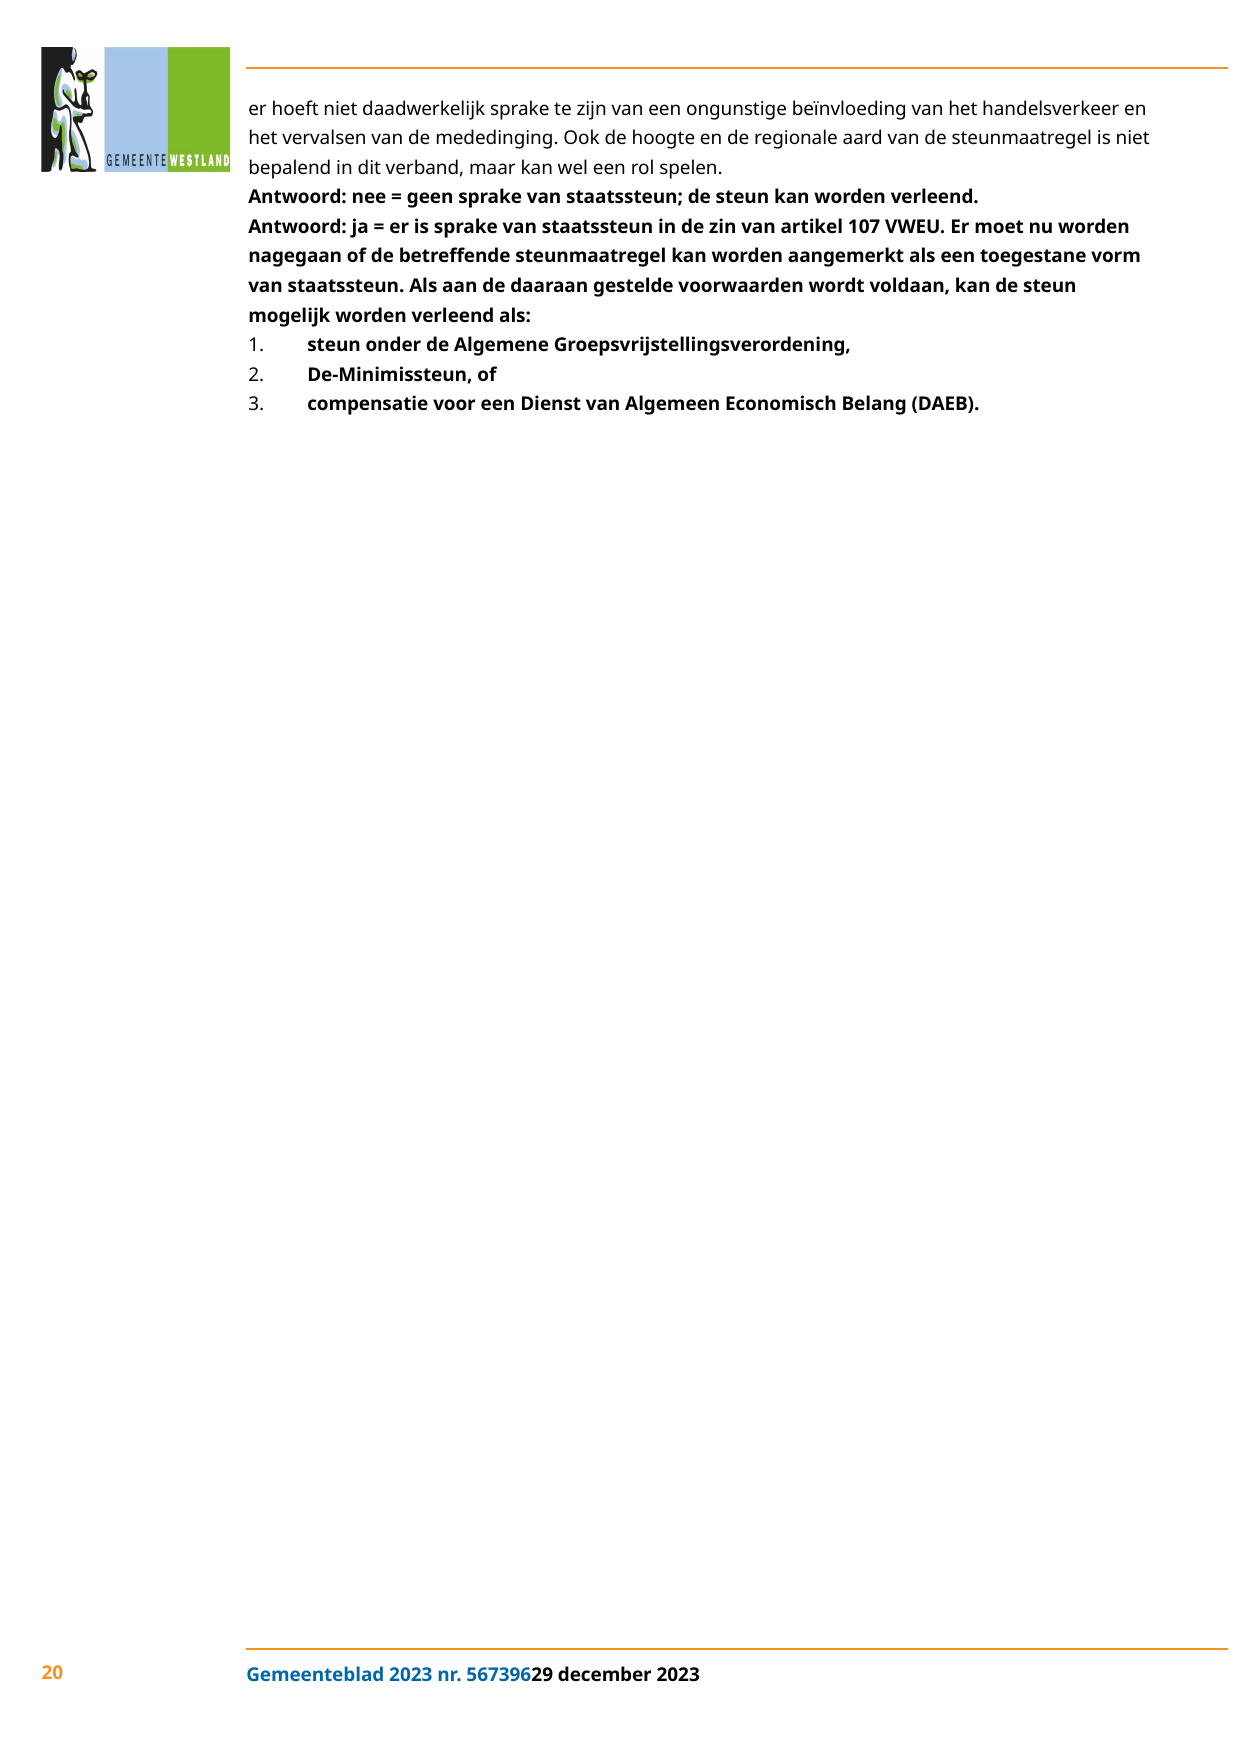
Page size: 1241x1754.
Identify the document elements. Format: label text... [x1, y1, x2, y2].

text Antwoord: ja = er is sprake van staatssteun in de zin van artikel 107 VWEU. Er moet nu worden nagegaan of de betreffende steunmaatregel kan worden aangemerkt als een toegestane vorm van staatssteun. Als aan de daaraan gestelde voorwaarden wordt voldaan, kan de steun mogelijk worden verleend als: [248, 213, 1152, 328]
text Antwoord: nee = geen sprake van staatssteun; de steun kan worden verleend. [248, 183, 1152, 209]
list steun onder de Algemene Groepsvrijstellingsverordening, [248, 331, 1152, 357]
list compensatie voor een Dienst van Algemeen Economisch Belang (DAEB). [248, 391, 1152, 416]
text er hoeft niet daadwerkelijk sprake te zijn van een ongunstige beïnvloeding van het handelsverkeer en het vervalsen van de mededinging. Ook de hoogte en de regionale aard van de steunmaatregel is niet bepalend in dit verband, maar kan wel een rol spelen. [248, 95, 1152, 180]
list De-Minimissteun, of [248, 361, 1152, 387]
picture [41, 47, 231, 172]
